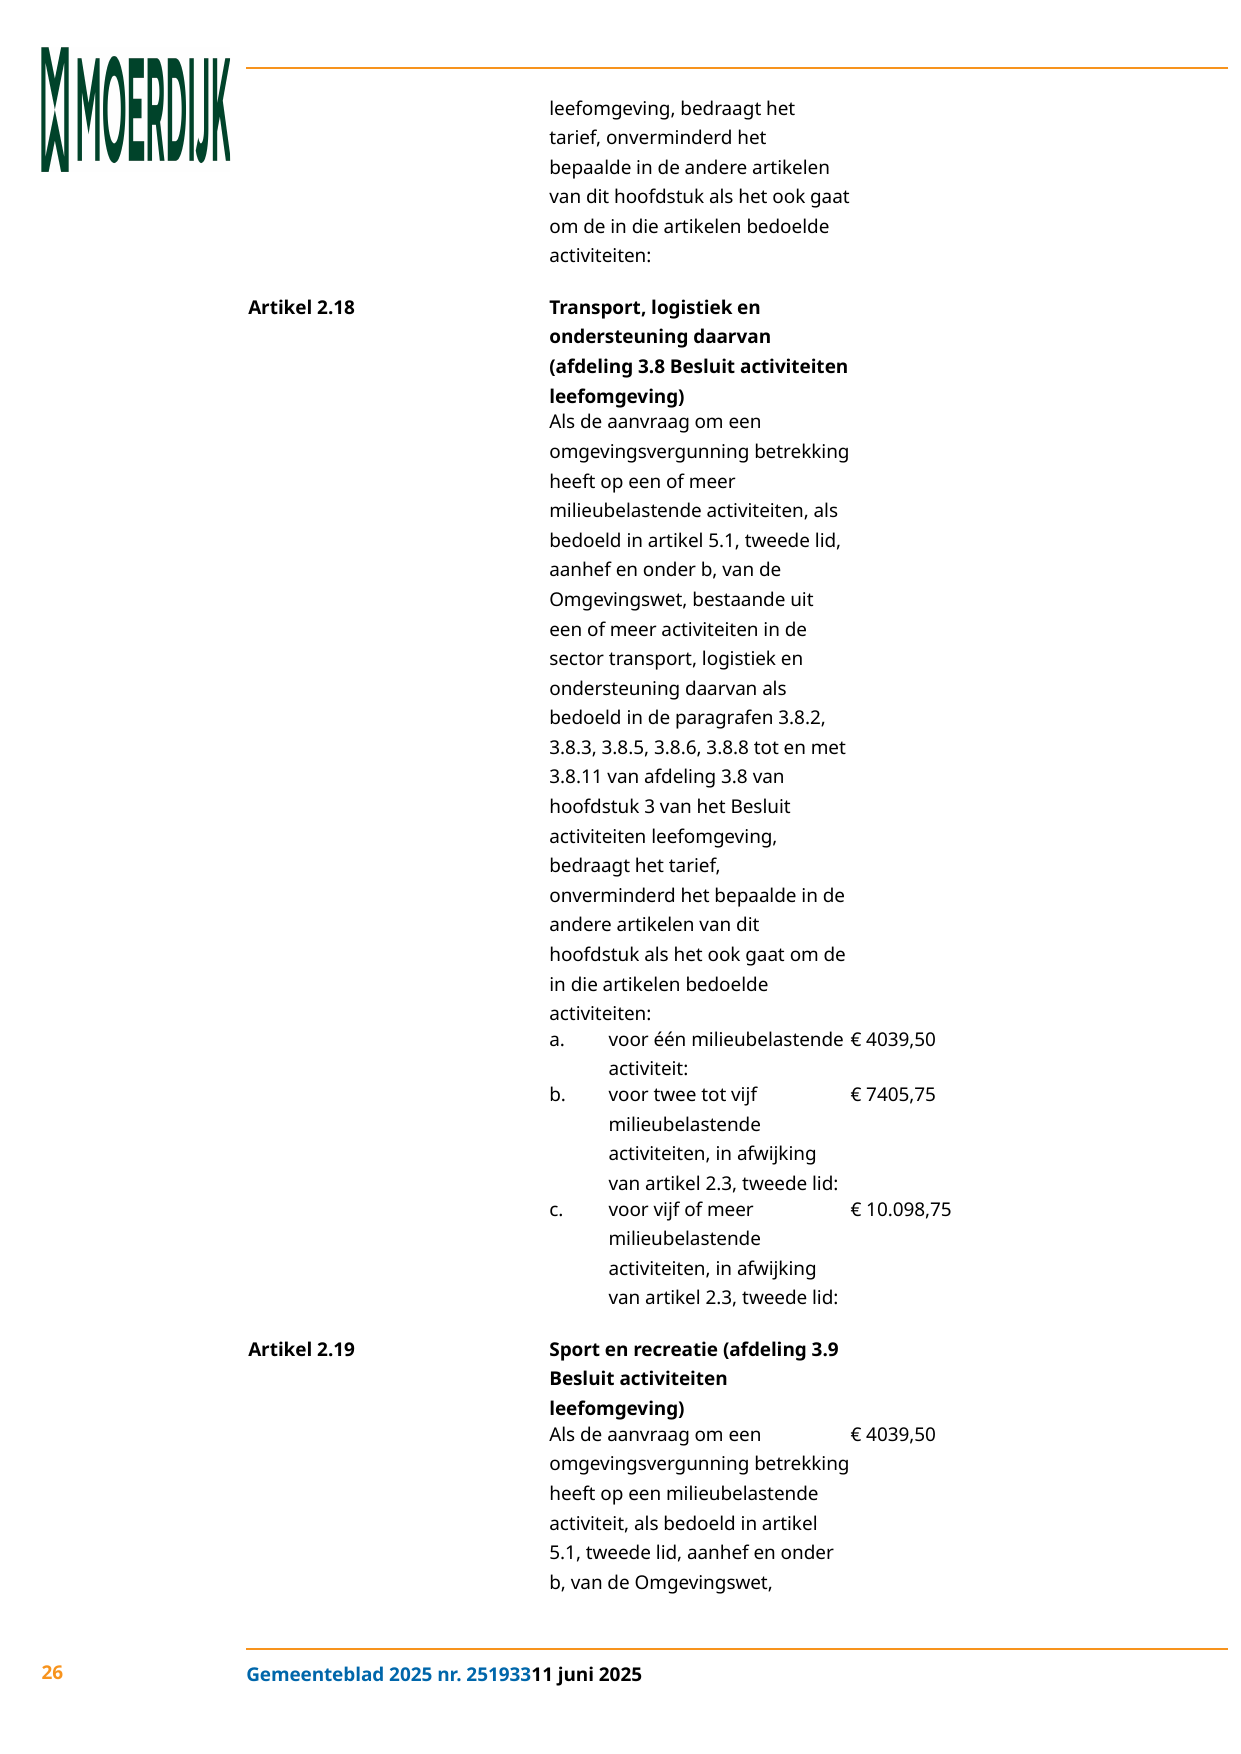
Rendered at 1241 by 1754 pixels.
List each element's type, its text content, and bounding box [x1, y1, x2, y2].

table_cell € 4039,50 [850, 1421, 1152, 1594]
table_cell [248, 1081, 549, 1196]
picture [41, 47, 231, 172]
table_cell voor één milieubelastende activiteit: [549, 1026, 850, 1081]
table_cell [248, 1196, 549, 1310]
table_cell [549, 1310, 850, 1336]
table_cell € 4039,50 [850, 1026, 1152, 1081]
table_cell Artikel 2.18 [248, 294, 549, 409]
table_cell leefomgeving, bedraagt het tarief, onverminderd het bepaalde in de andere artikelen van dit hoofdstuk als het ook gaat om de in die artikelen bedoelde activiteiten: [549, 95, 850, 268]
table_cell voor vijf of meer milieubelastende activiteiten, in afwijking van artikel 2.3, tweede lid: [549, 1196, 850, 1310]
table_cell voor twee tot vijf milieubelastende activiteiten, in afwijking van artikel 2.3, tweede lid: [549, 1081, 850, 1196]
table_cell [248, 1310, 549, 1336]
table_cell [850, 1336, 1152, 1421]
table_cell [850, 269, 1152, 294]
table_cell € 10.098,75 [850, 1196, 1152, 1310]
table_cell [248, 1421, 549, 1594]
table_cell [248, 269, 549, 294]
table_cell [248, 1026, 549, 1081]
table_cell Sport en recreatie (afdeling 3.9 Besluit activiteiten leefomgeving) [549, 1336, 850, 1421]
table_cell [850, 95, 1152, 268]
table_cell Artikel 2.19 [248, 1336, 549, 1421]
table_cell € 7405,75 [850, 1081, 1152, 1196]
table_cell [549, 269, 850, 294]
table_cell Transport, logistiek en ondersteuning daarvan (afdeling 3.8 Besluit activiteiten leefomgeving) [549, 294, 850, 409]
table_cell Als de aanvraag om een omgevingsvergunning betrekking heeft op een milieubelastende activiteit, als bedoeld in artikel 5.1, tweede lid, aanhef en onder b, van de Omgevingswet, [549, 1421, 850, 1594]
table_cell [850, 409, 1152, 1026]
table_cell [248, 95, 549, 268]
table_cell [850, 1310, 1152, 1336]
table_cell Als de aanvraag om een omgevingsvergunning betrekking heeft op een of meer milieubelastende activiteiten, als bedoeld in artikel 5.1, tweede lid, aanhef en onder b, van de Omgevingswet, bestaande uit een of meer activiteiten in de sector transport, logistiek en ondersteuning daarvan als bedoeld in de paragrafen 3.8.2, 3.8.3, 3.8.5, 3.8.6, 3.8.8 tot en met 3.8.11 van afdeling 3.8 van hoofdstuk 3 van het Besluit activiteiten leefomgeving, bedraagt het tarief, onverminderd het bepaalde in de andere artikelen van dit hoofdstuk als het ook gaat om de in die artikelen bedoelde activiteiten: [549, 409, 850, 1026]
table_cell [248, 409, 549, 1026]
table_cell [850, 294, 1152, 409]
